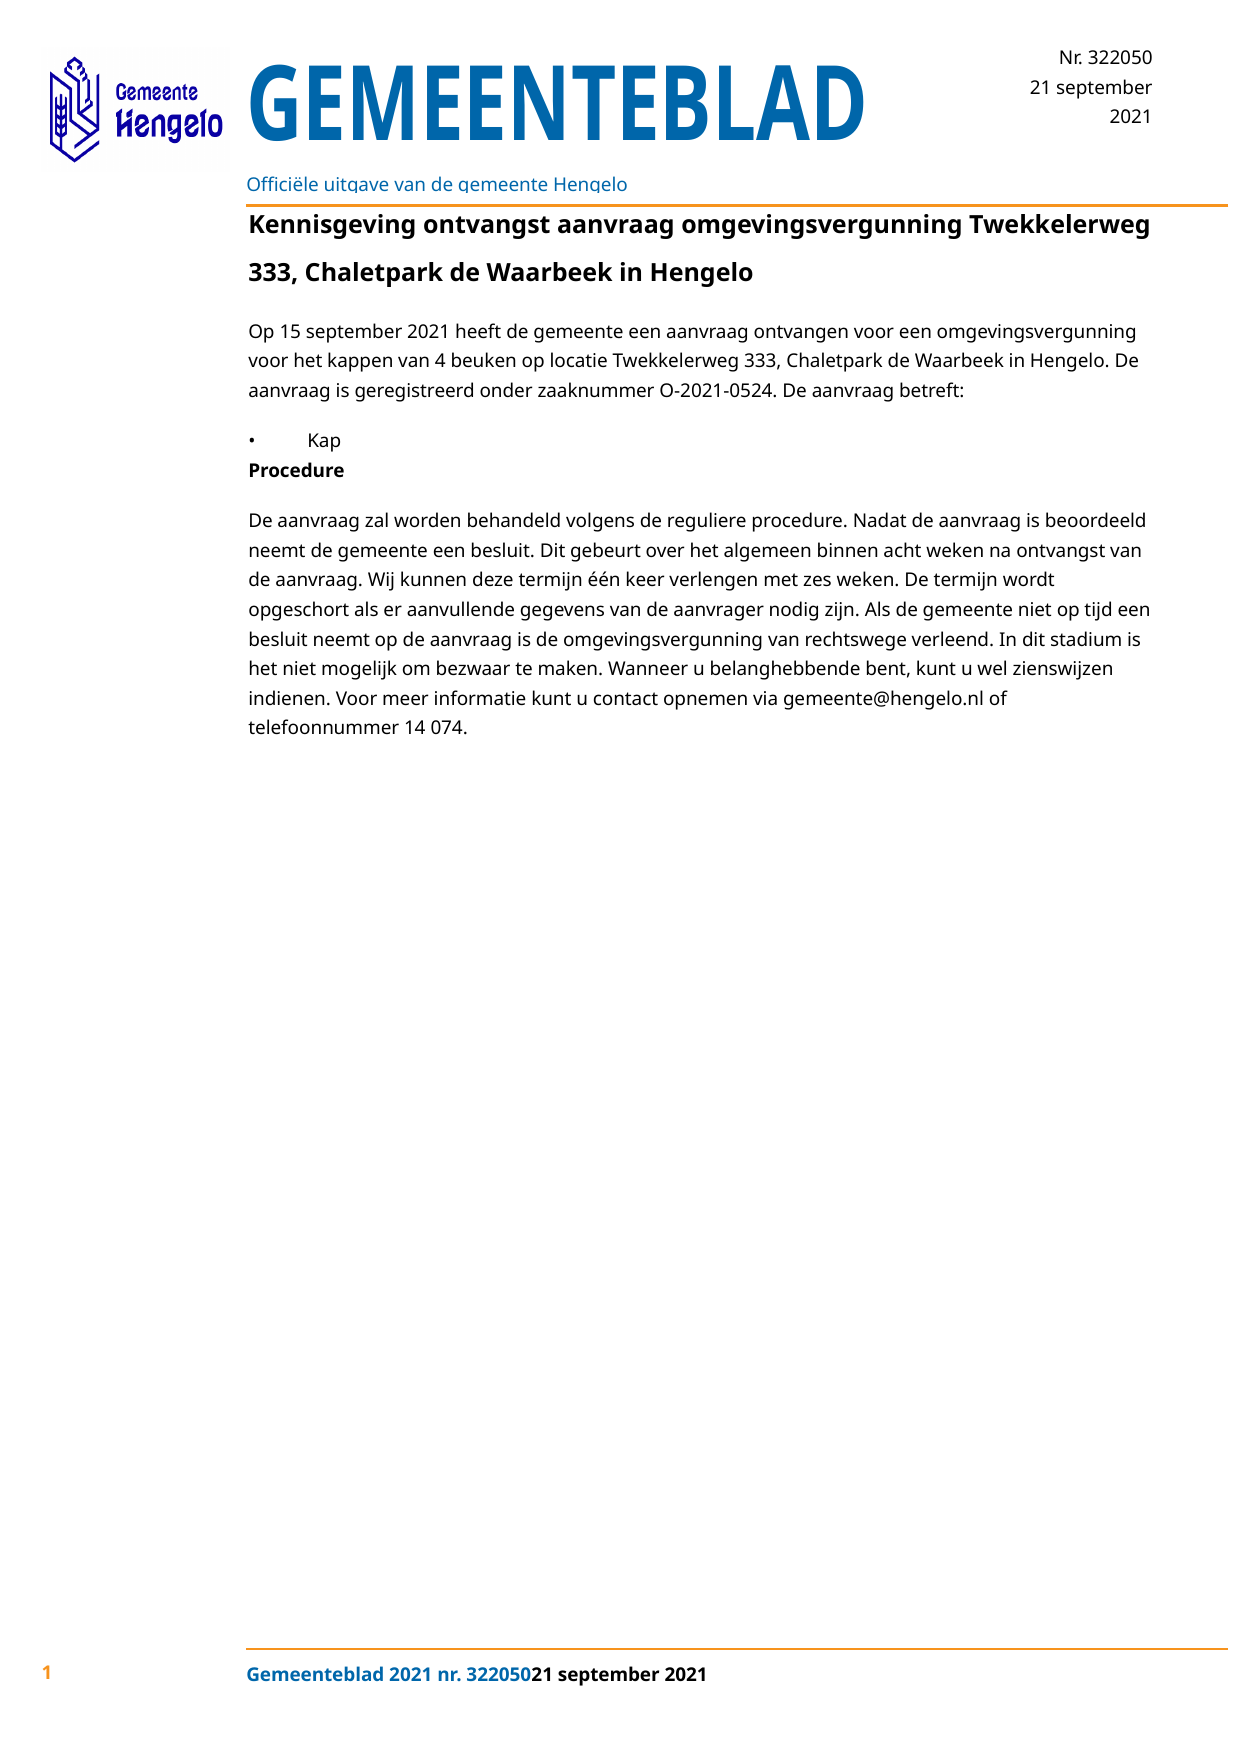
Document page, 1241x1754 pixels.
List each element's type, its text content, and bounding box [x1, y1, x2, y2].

text Kennisgeving ontvangst aanvraag omgevingsvergunning Twekkelerweg 333, Chaletpark de Waarbeek in Hengelo [248, 207, 1152, 288]
text Op 15 september 2021 heeft de gemeente een aanvraag ontvangen voor een omgevingsvergunning voor het kappen van 4 beuken op locatie Twekkelerweg 333, Chaletpark de Waarbeek in Hengelo. De aanvraag is geregistreerd onder zaaknummer O-2021-0524. De aanvraag betreft: [248, 318, 1152, 403]
list Kap [248, 427, 1152, 453]
picture [41, 47, 231, 172]
text Procedure [248, 457, 1152, 483]
text De aanvraag zal worden behandeld volgens de reguliere procedure. Nadat de aanvraag is beoordeeld neemt de gemeente een besluit. Dit gebeurt over het algemeen binnen acht weken na ontvangst van de aanvraag. Wij kunnen deze termijn één keer verlengen met zes weken. De termijn wordt opgeschort als er aanvullende gegevens van de aanvrager nodig zijn. Als de gemeente niet op tijd een besluit neemt op de aanvraag is de omgevingsvergunning van rechtswege verleend. In dit stadium is het niet mogelijk om bezwaar te maken. Wanneer u belanghebbende bent, kunt u wel zienswijzen indienen. Voor meer informatie kunt u contact opnemen via gemeente@hengelo.nl of telefoonnummer 14 074. [248, 507, 1152, 740]
